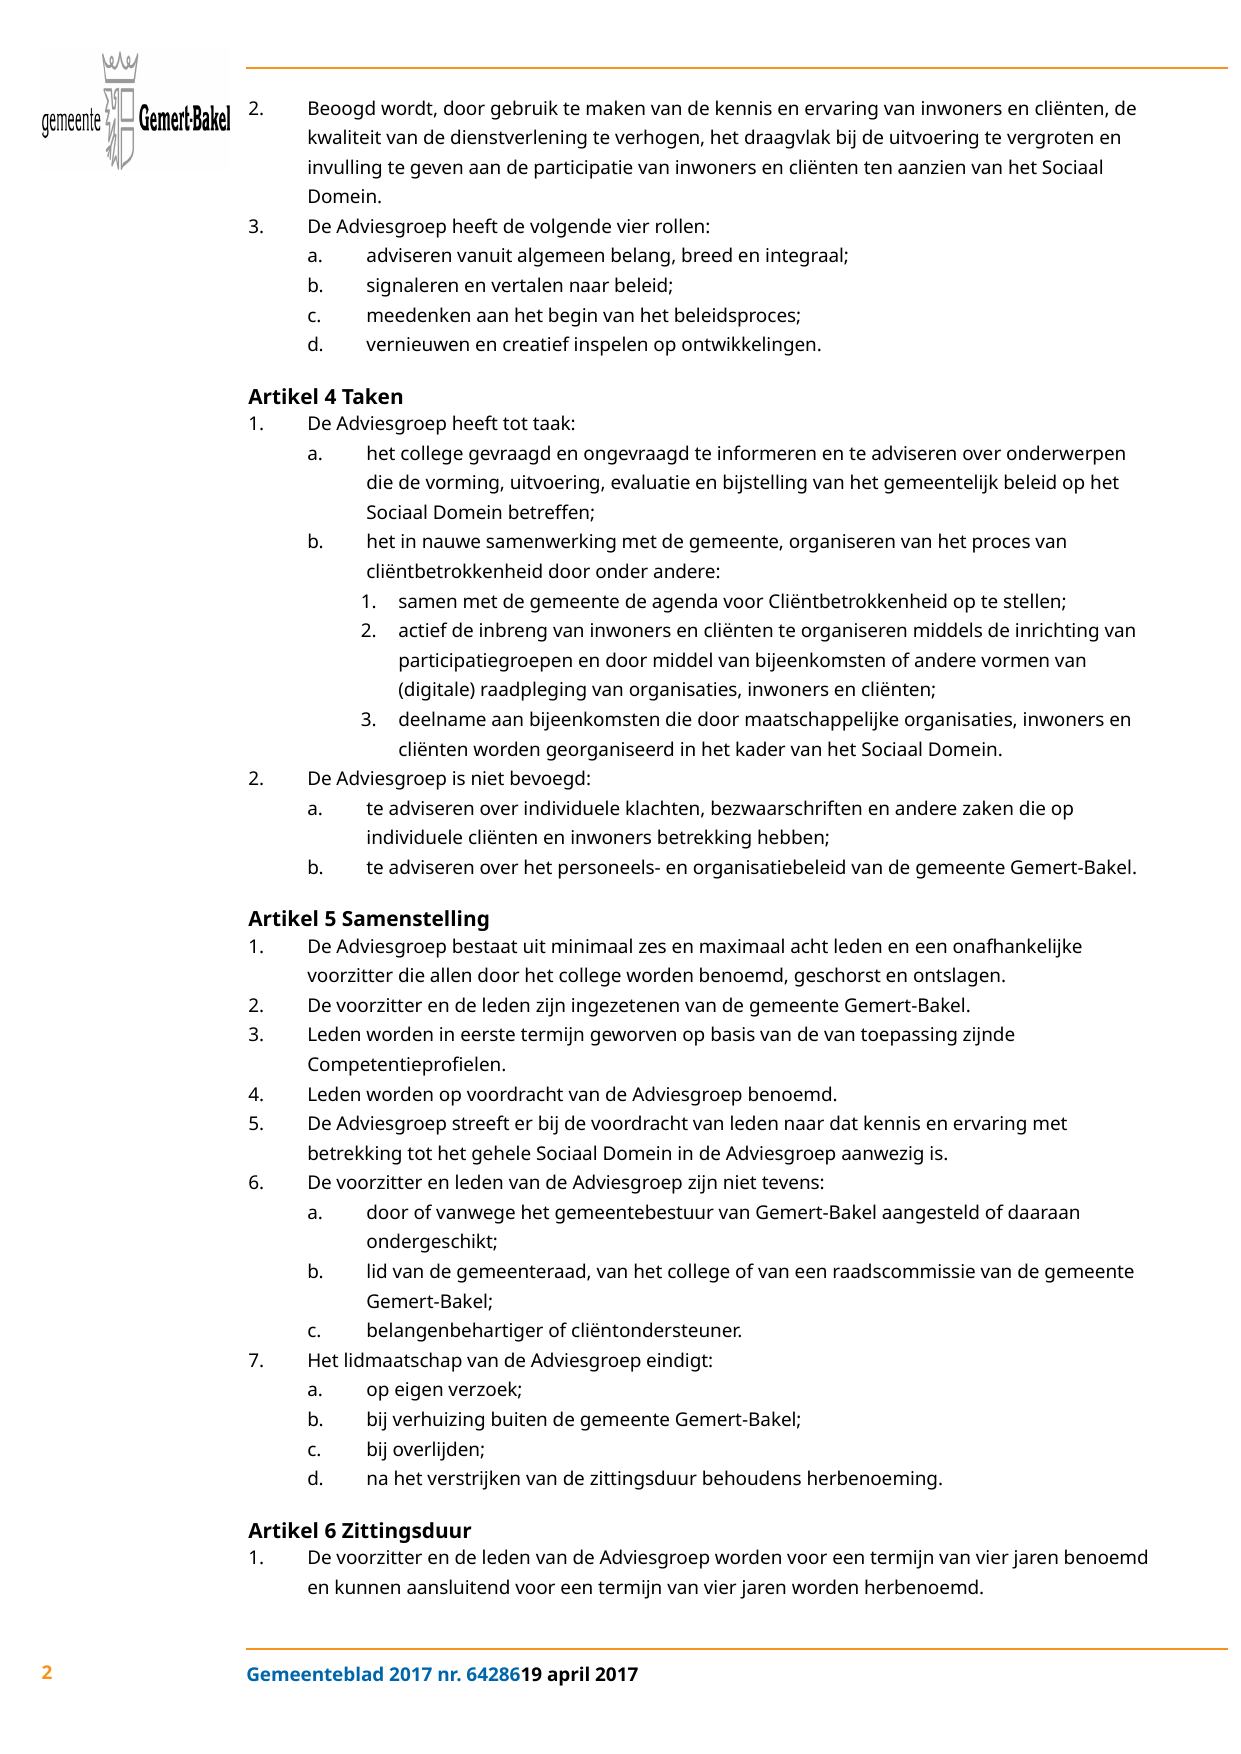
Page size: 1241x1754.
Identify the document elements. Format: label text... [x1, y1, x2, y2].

list De Adviesgroep bestaat uit minimaal zes en maximaal acht leden en een onafhankelijke voorzitter die allen door het college worden benoemd, geschorst en ontslagen. [248, 933, 1152, 988]
list het college gevraagd en ongevraagd te informeren en te adviseren over onderwerpen die de vorming, uitvoering, evaluatie en bijstelling van het gemeentelijk beleid op het Sociaal Domein betreffen; [307, 440, 1152, 525]
list adviseren vanuit algemeen belang, breed en integraal; [307, 243, 1152, 268]
list vernieuwen en creatief inspelen op ontwikkelingen. [307, 331, 1152, 357]
list De voorzitter en de leden zijn ingezetenen van de gemeente Gemert-Bakel. [248, 992, 1152, 1018]
list door of vanwege het gemeentebestuur van Gemert-Bakel aangesteld of daaraan ondergeschikt; [307, 1199, 1152, 1254]
list actief de inbreng van inwoners en cliënten te organiseren middels de inrichting van participatiegroepen en door middel van bijeenkomsten of andere vormen van (digitale) raadpleging van organisaties, inwoners en cliënten; [361, 617, 1152, 702]
list De Adviesgroep heeft tot taak: [248, 410, 1152, 436]
list te adviseren over individuele klachten, bezwaarschriften en andere zaken die op individuele cliënten en inwoners betrekking hebben; [307, 795, 1152, 850]
list het in nauwe samenwerking met de gemeente, organiseren van het proces van cliëntbetrokkenheid door onder andere: [307, 529, 1152, 584]
list deelname aan bijeenkomsten die door maatschappelijke organisaties, inwoners en cliënten worden georganiseerd in het kader van het Sociaal Domein. [361, 706, 1152, 761]
list samen met de gemeente de agenda voor Cliëntbetrokkenheid op te stellen; [361, 588, 1152, 613]
list lid van de gemeenteraad, van het college of van een raadscommissie van de gemeente Gemert-Bakel; [307, 1258, 1152, 1314]
picture [41, 47, 231, 172]
list De Adviesgroep heeft de volgende vier rollen: [248, 213, 1152, 239]
list Beoogd wordt, door gebruik te maken van de kennis en ervaring van inwoners en cliënten, de kwaliteit van de dienstverlening te verhogen, het draagvlak bij de uitvoering te vergroten en invulling te geven aan de participatie van inwoners en cliënten ten aanzien van het Sociaal Domein. [248, 95, 1152, 209]
list De Adviesgroep streeft er bij de voordracht van leden naar dat kennis en ervaring met betrekking tot het gehele Sociaal Domein in de Adviesgroep aanwezig is. [248, 1110, 1152, 1166]
list bij verhuizing buiten de gemeente Gemert-Bakel; [307, 1406, 1152, 1432]
list De voorzitter en de leden van de Adviesgroep worden voor een termijn van vier jaren benoemd en kunnen aansluitend voor een termijn van vier jaren worden herbenoemd. [248, 1544, 1152, 1599]
list De Adviesgroep is niet bevoegd: [248, 765, 1152, 791]
text Artikel 6 Zittingsduur [248, 1516, 1152, 1544]
text Artikel 4 Taken [248, 382, 1152, 410]
text Artikel 5 Samenstelling [248, 904, 1152, 933]
list op eigen verzoek; [307, 1377, 1152, 1402]
list meedenken aan het begin van het beleidsproces; [307, 302, 1152, 328]
list belangenbehartiger of cliëntondersteuner. [307, 1317, 1152, 1343]
list bij overlijden; [307, 1436, 1152, 1462]
list na het verstrijken van de zittingsduur behoudens herbenoeming. [307, 1465, 1152, 1491]
list Het lidmaatschap van de Adviesgroep eindigt: [248, 1347, 1152, 1373]
list signaleren en vertalen naar beleid; [307, 272, 1152, 298]
list Leden worden in eerste termijn geworven op basis van de van toepassing zijnde Competentieprofielen. [248, 1022, 1152, 1077]
list te adviseren over het personeels- en organisatiebeleid van de gemeente Gemert-Bakel. [307, 854, 1152, 880]
list Leden worden op voordracht van de Adviesgroep benoemd. [248, 1081, 1152, 1107]
list De voorzitter en leden van de Adviesgroep zijn niet tevens: [248, 1169, 1152, 1195]
